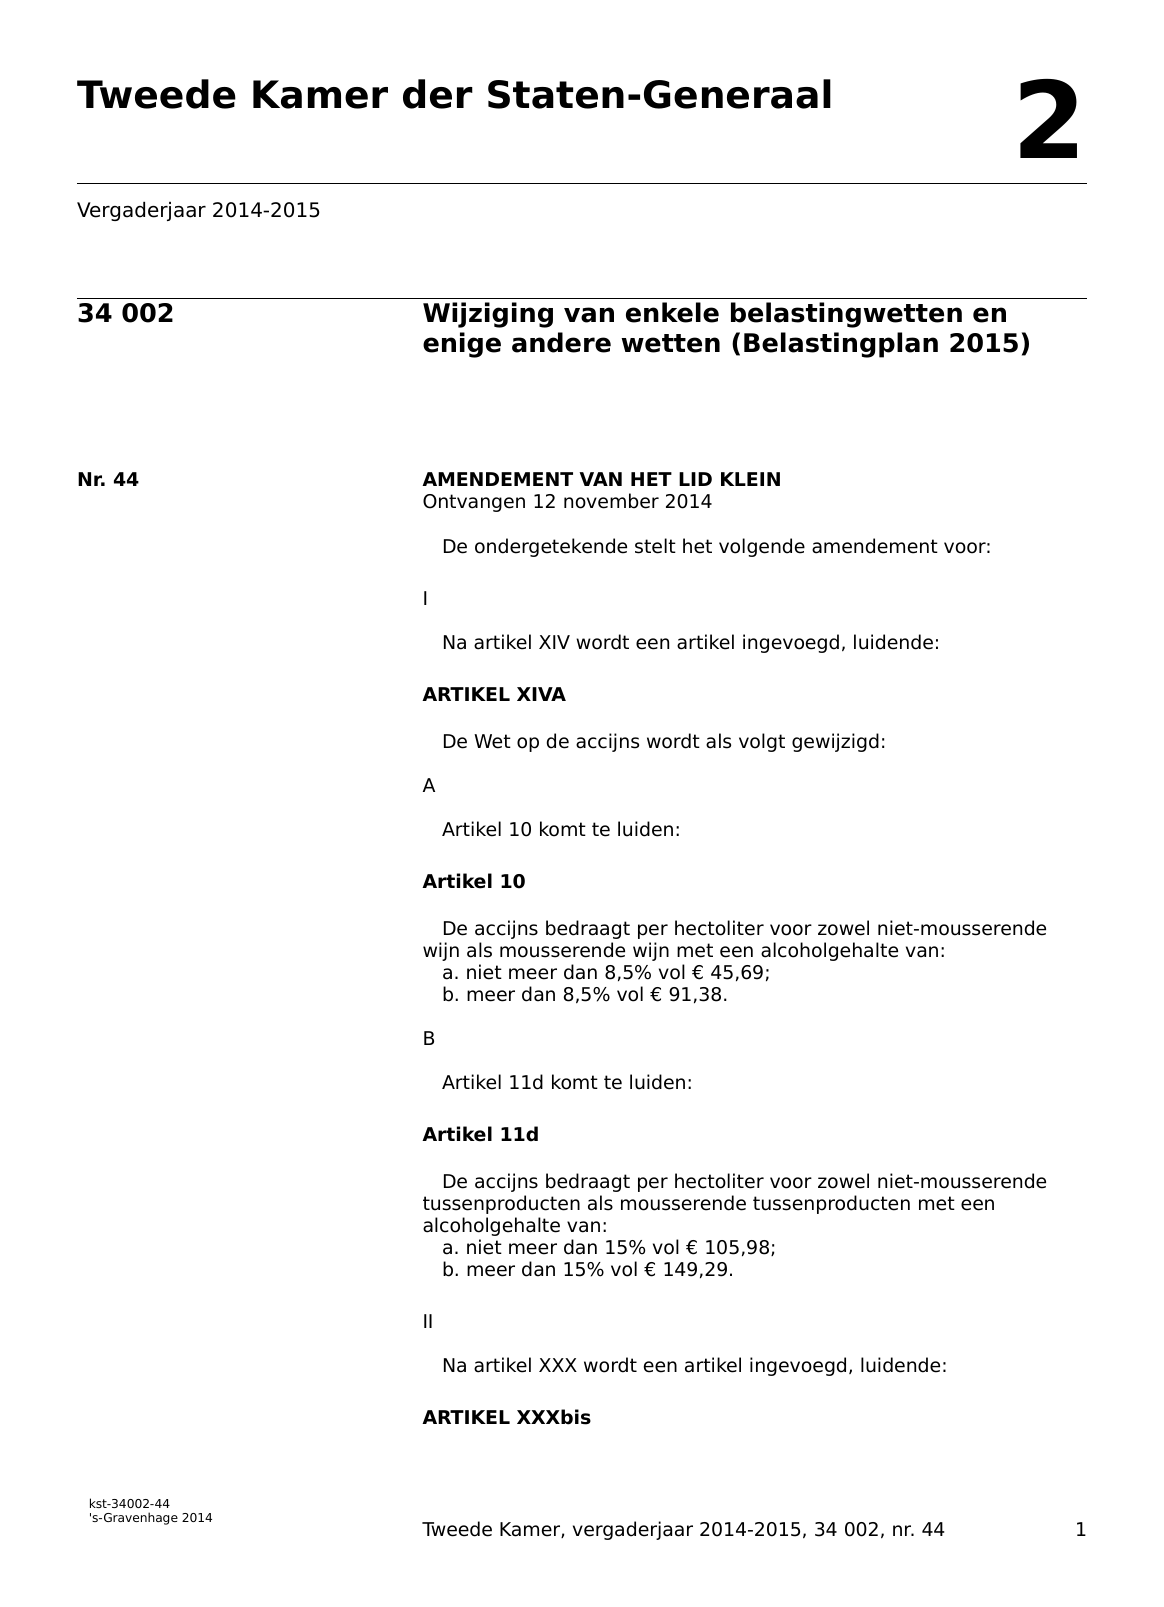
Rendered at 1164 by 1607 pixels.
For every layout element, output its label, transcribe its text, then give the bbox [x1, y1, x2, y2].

subtitle 34 002 Wijziging van enkele belastingwetten en enige andere wetten (Belastingplan 2015) [77, 299, 1087, 358]
table_header Tweede Kamer der Staten-Generaal [77, 59, 886, 183]
subtitle Artikel 10 [422, 871, 1087, 893]
table_header 2 [886, 59, 1087, 183]
text 's-Gravenhage 2014 [88, 1511, 323, 1525]
text De accijns bedraagt per hectoliter voor zowel niet-mousserende wijn als mousserende wijn met een alcoholgehalte van: [422, 918, 1087, 962]
text Na artikel XIV wordt een artikel ingevoegd, luidende: [422, 632, 1087, 654]
subtitle ARTIKEL XXXbis [422, 1407, 1087, 1429]
text Artikel 10 komt te luiden: [422, 819, 1087, 841]
text A [422, 775, 1087, 797]
text b. meer dan 8,5% vol € 91,38. [422, 984, 1087, 1006]
text Na artikel XXX wordt een artikel ingevoegd, luidende: [422, 1355, 1087, 1377]
text a. niet meer dan 15% vol € 105,98; [422, 1237, 1087, 1259]
text Ontvangen 12 november 2014 [422, 491, 1087, 513]
text De ondergetekende stelt het volgende amendement voor: [422, 536, 1087, 557]
subtitle I [422, 587, 1087, 609]
subtitle II [422, 1311, 1087, 1333]
table_cell Vergaderjaar 2014-2015 [77, 184, 1087, 298]
subtitle ARTIKEL XIVA [422, 684, 1087, 706]
text De Wet op de accijns wordt als volgt gewijzigd: [422, 731, 1087, 753]
text a. niet meer dan 8,5% vol € 45,69; [422, 962, 1087, 984]
text De accijns bedraagt per hectoliter voor zowel niet-mousserende tussenproducten als mousserende tussenproducten met een alcoholgehalte van: [422, 1171, 1087, 1237]
subtitle Artikel 11d [422, 1124, 1087, 1146]
subtitle Nr. 44 AMENDEMENT VAN HET LID KLEIN [77, 469, 1087, 491]
text kst-34002-44 [88, 1497, 323, 1511]
text Artikel 11d komt te luiden: [422, 1072, 1087, 1094]
text B [422, 1028, 1087, 1050]
text b. meer dan 15% vol € 149,29. [422, 1259, 1087, 1281]
